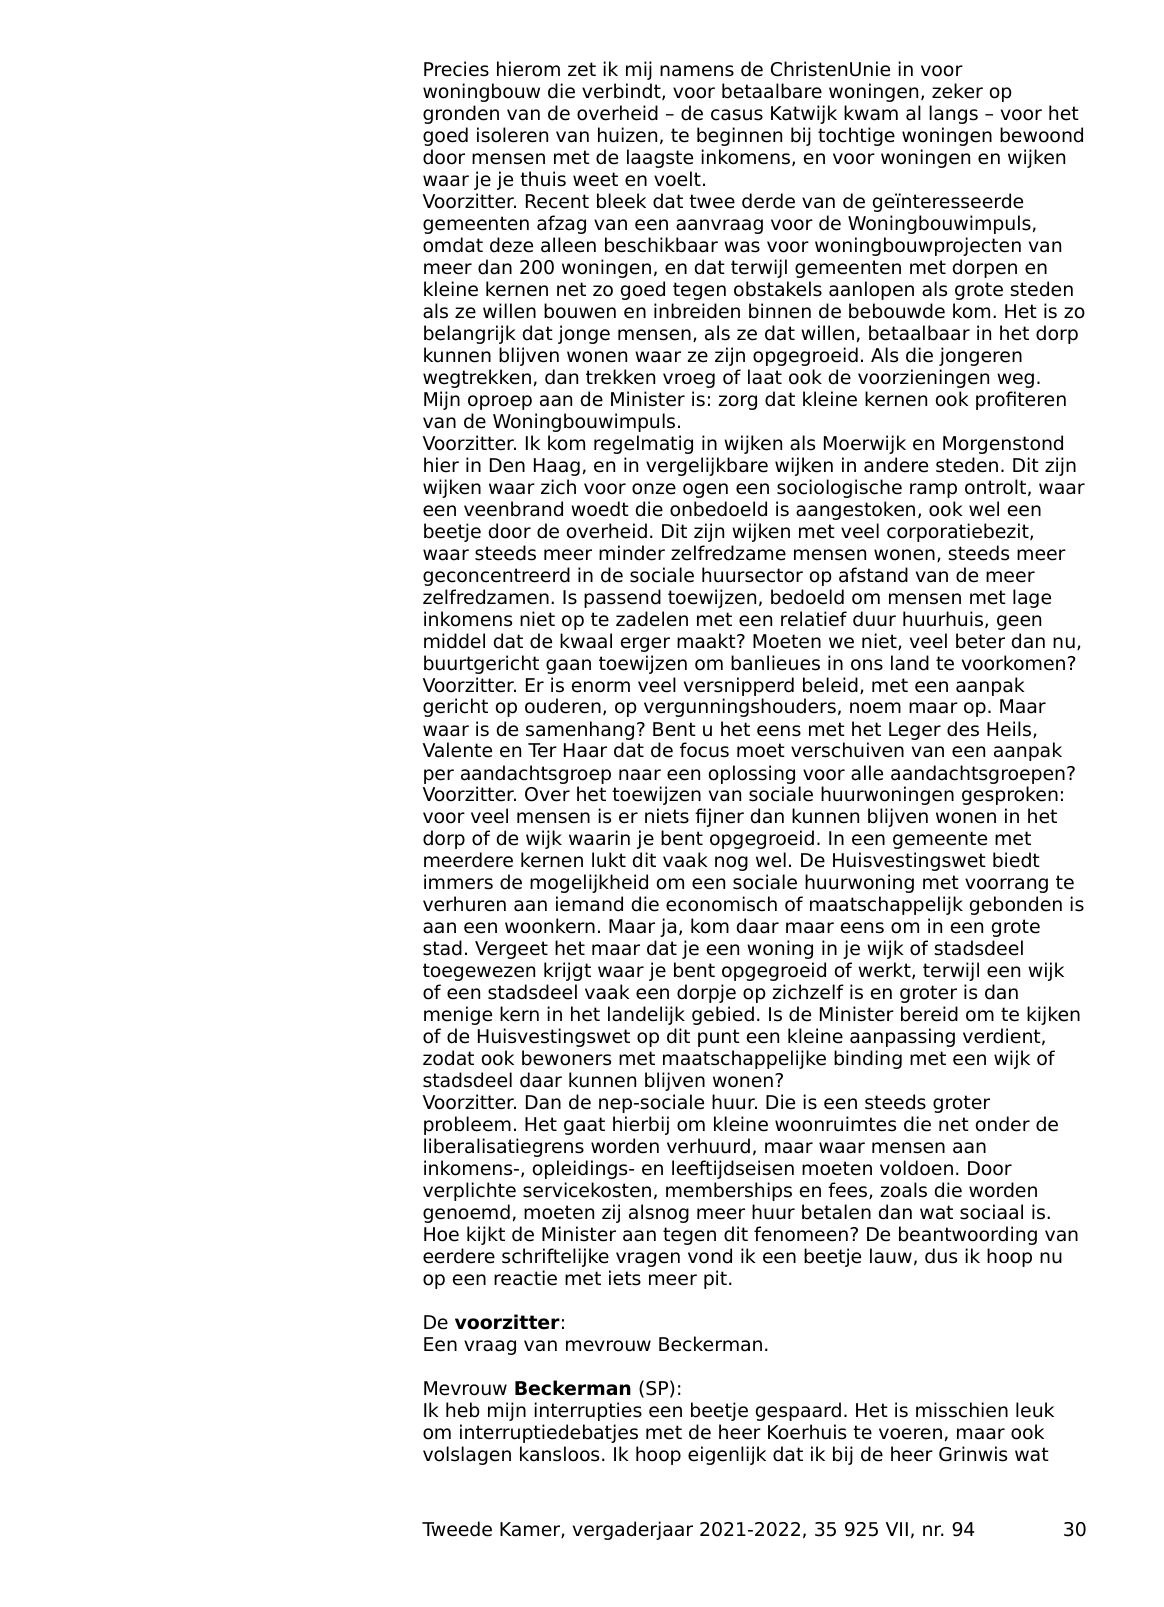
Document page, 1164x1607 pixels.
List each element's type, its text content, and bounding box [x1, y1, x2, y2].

text Precies hierom zet ik mij namens de ChristenUnie in voor woningbouw die verbindt, voor betaalbare woningen, zeker op gronden van de overheid – de casus Katwijk kwam al langs – voor het goed isoleren van huizen, te beginnen bij tochtige woningen bewoond door mensen met de laagste inkomens, en voor woningen en wijken waar je je thuis weet en voelt. [422, 59, 1087, 191]
text De voorzitter: [422, 1312, 1087, 1334]
text Voorzitter. Er is enorm veel versnipperd beleid, met een aanpak gericht op ouderen, op vergunningshouders, noem maar op. Maar waar is de samenhang? Bent u het eens met het Leger des Heils, Valente en Ter Haar dat de focus moet verschuiven van een aanpak per aandachtsgroep naar een oplossing voor alle aandachtsgroepen? [422, 674, 1087, 784]
text Mevrouw Beckerman (SP): [422, 1378, 1087, 1400]
text Voorzitter. Dan de nep-sociale huur. Die is een steeds groter probleem. Het gaat hierbij om kleine woonruimtes die net onder de liberalisatiegrens worden verhuurd, maar waar mensen aan inkomens-, opleidings- en leeftijdseisen moeten voldoen. Door verplichte servicekosten, memberships en fees, zoals die worden genoemd, moeten zij alsnog meer huur betalen dan wat sociaal is. Hoe kijkt de Minister aan tegen dit fenomeen? De beantwoording van eerdere schriftelijke vragen vond ik een beetje lauw, dus ik hoop nu op een reactie met iets meer pit. [422, 1092, 1087, 1290]
text Voorzitter. Over het toewijzen van sociale huurwoningen gesproken: voor veel mensen is er niets fijner dan kunnen blijven wonen in het dorp of de wijk waarin je bent opgegroeid. In een gemeente met meerdere kernen lukt dit vaak nog wel. De Huisvestingswet biedt immers de mogelijkheid om een sociale huurwoning met voorrang te verhuren aan iemand die economisch of maatschappelijk gebonden is aan een woonkern. Maar ja, kom daar maar eens om in een grote stad. Vergeet het maar dat je een woning in je wijk of stadsdeel toegewezen krijgt waar je bent opgegroeid of werkt, terwijl een wijk of een stadsdeel vaak een dorpje op zichzelf is en groter is dan menige kern in het landelijk gebied. Is de Minister bereid om te kijken of de Huisvestingswet op dit punt een kleine aanpassing verdient, zodat ook bewoners met maatschappelijke binding met een wijk of stadsdeel daar kunnen blijven wonen? [422, 784, 1087, 1092]
text Voorzitter. Ik kom regelmatig in wijken als Moerwijk en Morgenstond hier in Den Haag, en in vergelijkbare wijken in andere steden. Dit zijn wijken waar zich voor onze ogen een sociologische ramp ontrolt, waar een veenbrand woedt die onbedoeld is aangestoken, ook wel een beetje door de overheid. Dit zijn wijken met veel corporatiebezit, waar steeds meer minder zelfredzame mensen wonen, steeds meer geconcentreerd in de sociale huursector op afstand van de meer zelfredzamen. Is passend toewijzen, bedoeld om mensen met lage inkomens niet op te zadelen met een relatief duur huurhuis, geen middel dat de kwaal erger maakt? Moeten we niet, veel beter dan nu, buurtgericht gaan toewijzen om banlieues in ons land te voorkomen? [422, 433, 1087, 674]
text Een vraag van mevrouw Beckerman. [422, 1334, 1087, 1356]
text Voorzitter. Recent bleek dat twee derde van de geïnteresseerde gemeenten afzag van een aanvraag voor de Woningbouwimpuls, omdat deze alleen beschikbaar was voor woningbouwprojecten van meer dan 200 woningen, en dat terwijl gemeenten met dorpen en kleine kernen net zo goed tegen obstakels aanlopen als grote steden als ze willen bouwen en inbreiden binnen de bebouwde kom. Het is zo belangrijk dat jonge mensen, als ze dat willen, betaalbaar in het dorp kunnen blijven wonen waar ze zijn opgegroeid. Als die jongeren wegtrekken, dan trekken vroeg of laat ook de voorzieningen weg. Mijn oproep aan de Minister is: zorg dat kleine kernen ook profiteren van de Woningbouwimpuls. [422, 191, 1087, 433]
text Ik heb mijn interrupties een beetje gespaard. Het is misschien leuk om interruptiedebatjes met de heer Koerhuis te voeren, maar ook volslagen kansloos. Ik hoop eigenlijk dat ik bij de heer Grinwis wat [422, 1400, 1087, 1466]
